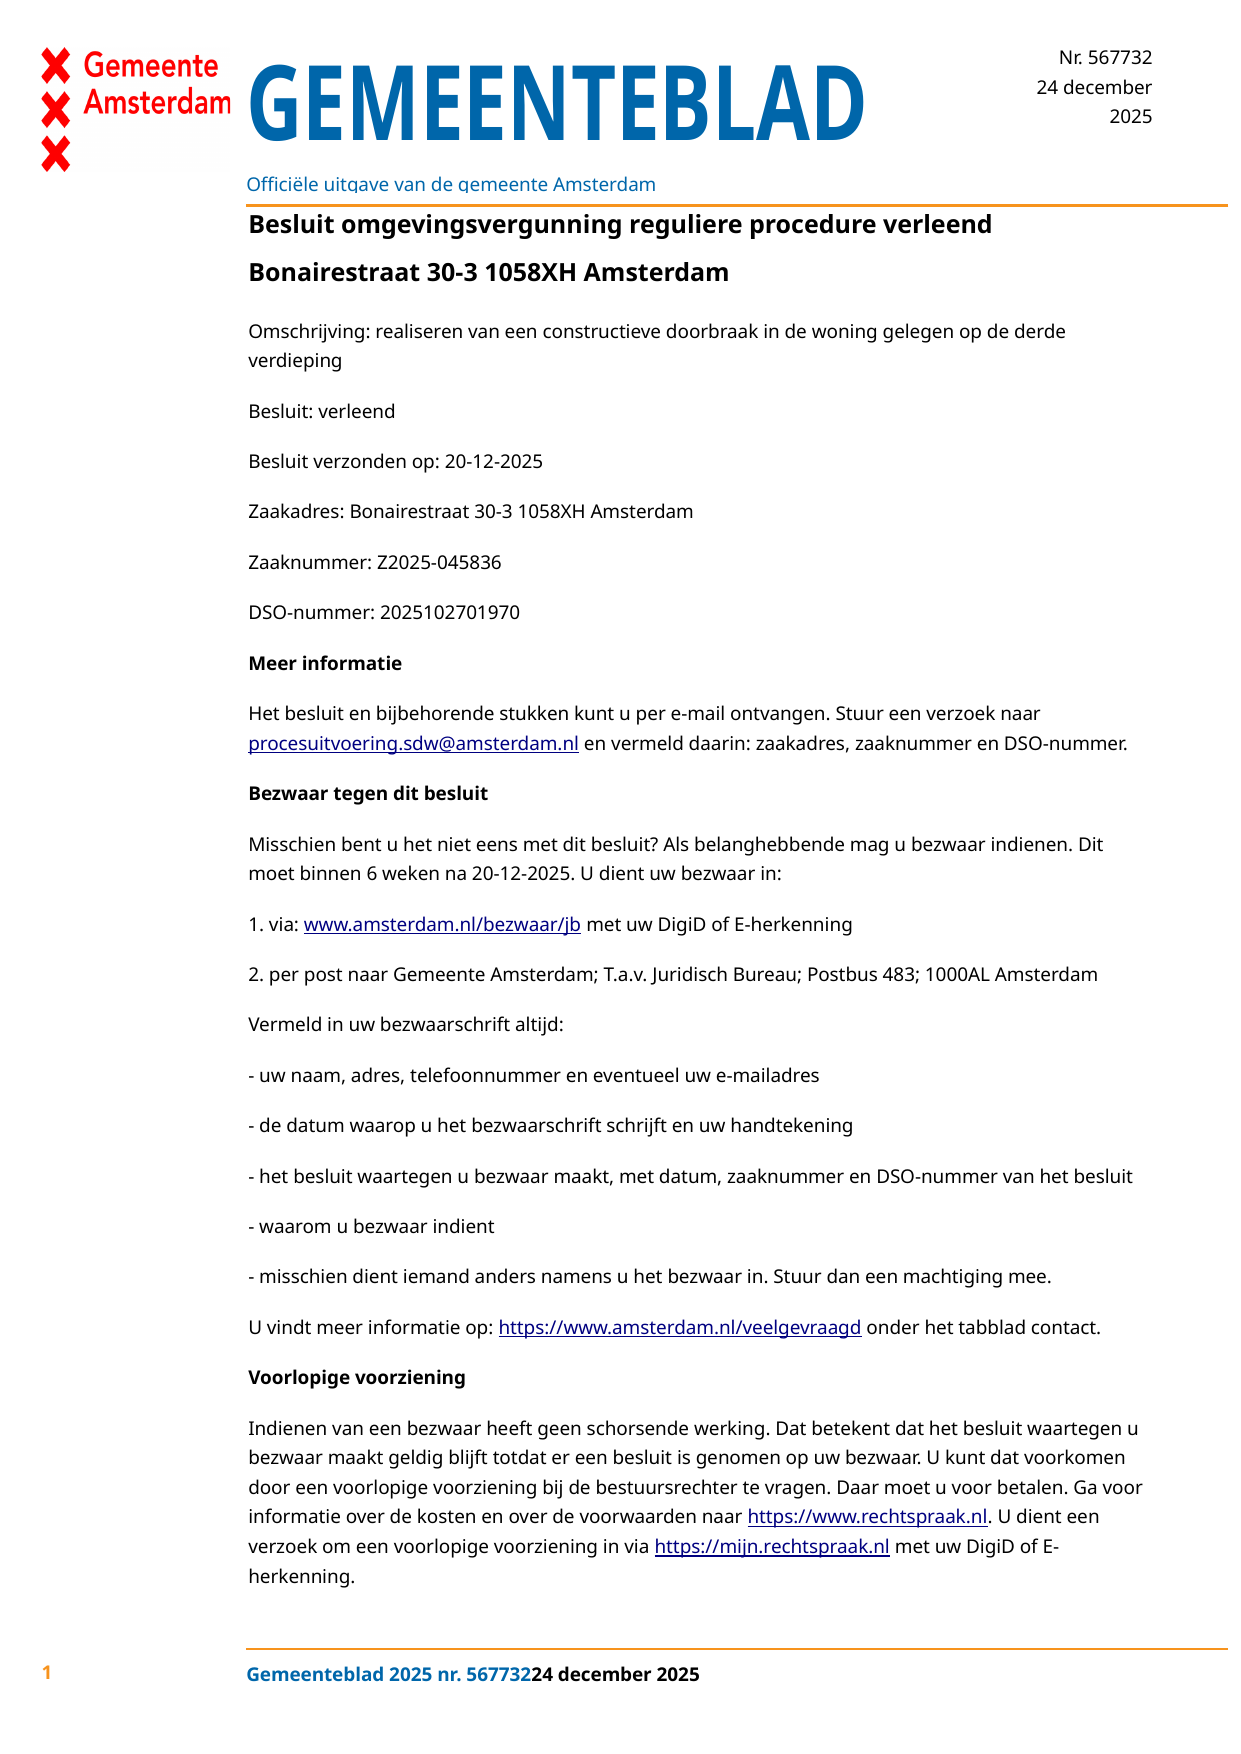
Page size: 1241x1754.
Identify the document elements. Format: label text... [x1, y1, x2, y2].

text - het besluit waartegen u bezwaar maakt, met datum, zaaknummer en DSO-nummer van het besluit [248, 1163, 1152, 1189]
text Besluit: verleend [248, 398, 1152, 424]
text Bezwaar tegen dit besluit [248, 780, 1152, 806]
text DSO-nummer: 2025102701970 [248, 599, 1152, 625]
text Misschien bent u het niet eens met dit besluit? Als belanghebbende mag u bezwaar indienen. Dit moet binnen 6 weken na 20-12-2025. U dient uw bezwaar in: [248, 831, 1152, 886]
text 1. via: www.amsterdam.nl/bezwaar/jb met uw DigiD of E-herkenning [248, 911, 1152, 937]
text Vermeld in uw bezwaarschrift altijd: [248, 1012, 1152, 1037]
text - waarom u bezwaar indient [248, 1213, 1152, 1239]
text Zaakadres: Bonairestraat 30-3 1058XH Amsterdam [248, 499, 1152, 524]
text Het besluit en bijbehorende stukken kunt u per e-mail ontvangen. Stuur een verzoek naar procesuitvoering.sdw@amsterdam.nl en vermeld daarin: zaakadres, zaaknummer en DSO-nummer. [248, 700, 1152, 756]
text Voorlopige voorziening [248, 1364, 1152, 1390]
text U vindt meer informatie op: https://www.amsterdam.nl/veelgevraagd onder het tabblad contact. [248, 1314, 1152, 1340]
text Besluit verzonden op: 20-12-2025 [248, 448, 1152, 474]
text Besluit omgevingsvergunning reguliere procedure verleend Bonairestraat 30-3 1058XH Amsterdam [248, 207, 1152, 288]
text 2. per post naar Gemeente Amsterdam; T.a.v. Juridisch Bureau; Postbus 483; 1000AL Amsterdam [248, 961, 1152, 987]
text Zaaknummer: Z2025-045836 [248, 549, 1152, 575]
text - de datum waarop u het bezwaarschrift schrijft en uw handtekening [248, 1112, 1152, 1138]
picture [41, 47, 231, 172]
text - uw naam, adres, telefoonnummer en eventueel uw e-mailadres [248, 1062, 1152, 1088]
text Omschrijving: realiseren van een constructieve doorbraak in de woning gelegen op de derde verdieping [248, 318, 1152, 373]
text Meer informatie [248, 650, 1152, 676]
text Indienen van een bezwaar heeft geen schorsende werking. Dat betekent dat het besluit waartegen u bezwaar maakt geldig blijft totdat er een besluit is genomen op uw bezwaar. U kunt dat voorkomen door een voorlopige voorziening bij de bestuursrechter te vragen. Daar moet u voor betalen. Ga voor informatie over de kosten en over de voorwaarden naar https://www.rechtspraak.nl. U dient een verzoek om een voorlopige voorziening in via https://mijn.rechtspraak.nl met uw DigiD of E-herkenning. [248, 1415, 1152, 1589]
text - misschien dient iemand anders namens u het bezwaar in. Stuur dan een machtiging mee. [248, 1264, 1152, 1289]
